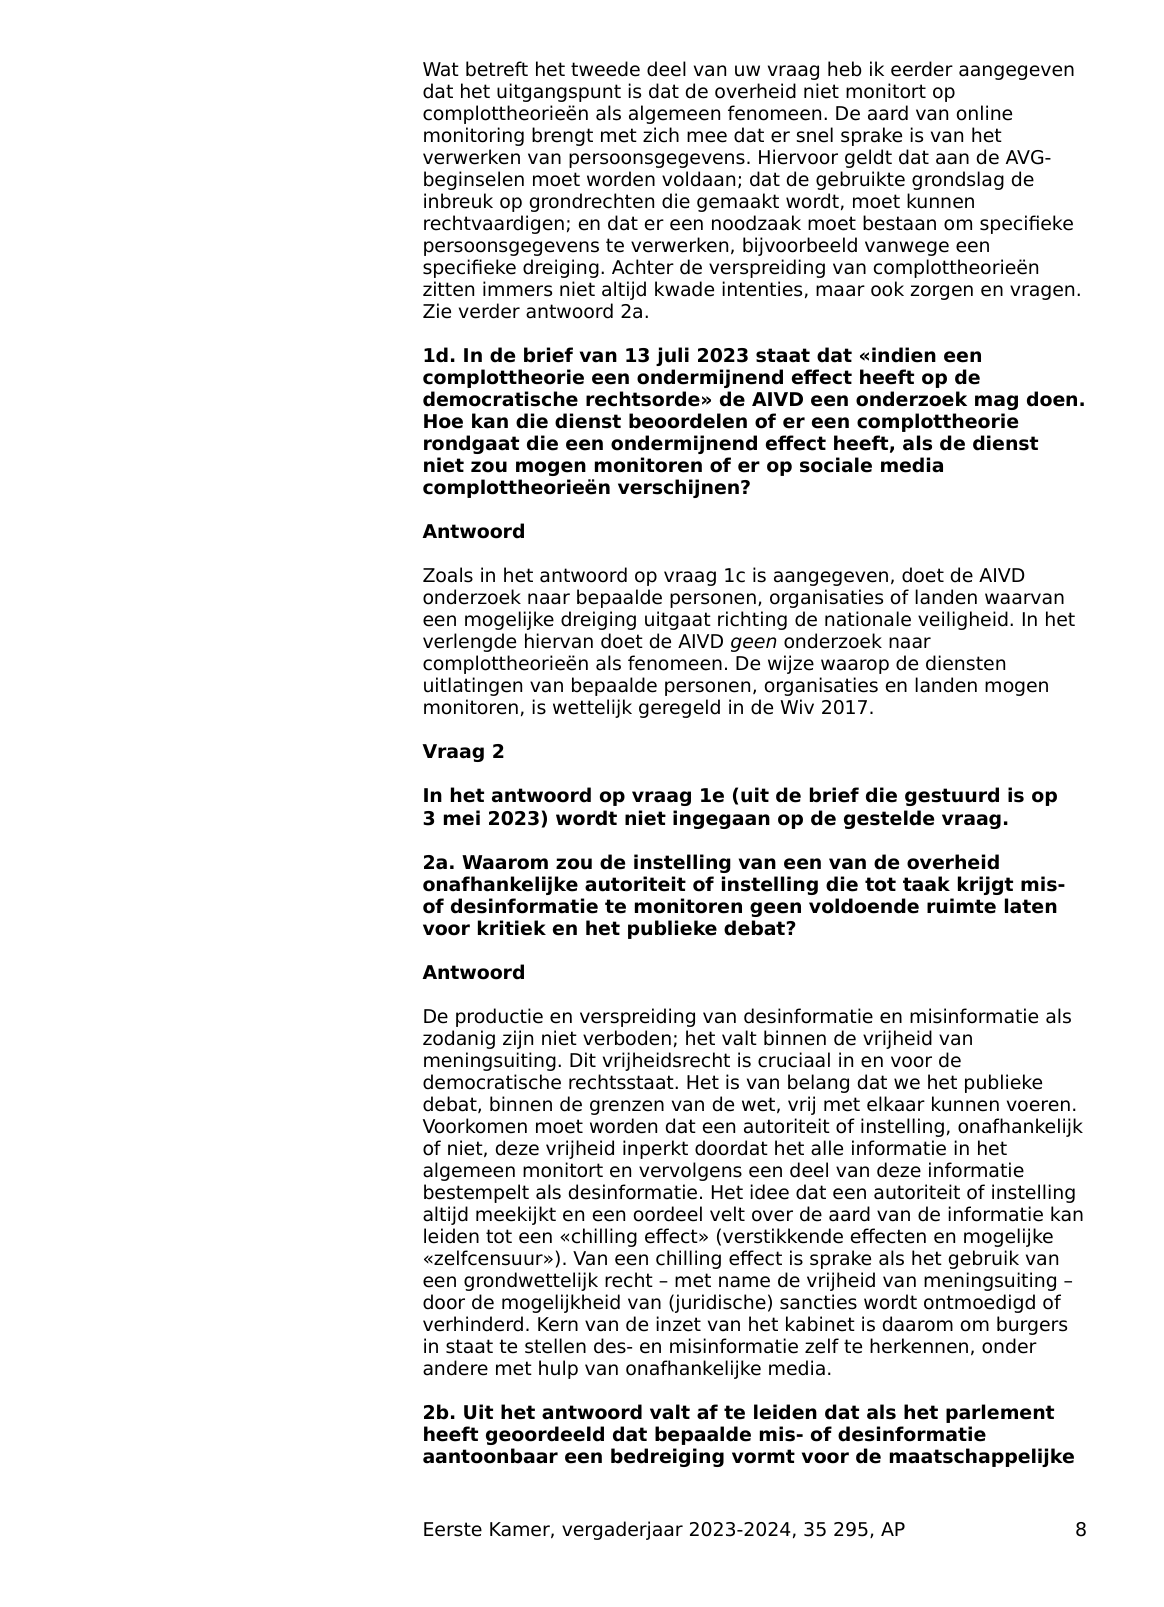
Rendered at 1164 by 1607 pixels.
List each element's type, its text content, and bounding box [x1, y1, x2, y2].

text Wat betreft het tweede deel van uw vraag heb ik eerder aangegeven dat het uitgangspunt is dat de overheid niet monitort op complottheorieën als algemeen fenomeen. De aard van online monitoring brengt met zich mee dat er snel sprake is van het verwerken van persoonsgegevens. Hiervoor geldt dat aan de AVG-beginselen moet worden voldaan; dat de gebruikte grondslag de inbreuk op grondrechten die gemaakt wordt, moet kunnen rechtvaardigen; en dat er een noodzaak moet bestaan om specifieke persoonsgegevens te verwerken, bijvoorbeeld vanwege een specifieke dreiging. Achter de verspreiding van complottheorieën zitten immers niet altijd kwade intenties, maar ook zorgen en vragen. Zie verder antwoord 2a. [422, 59, 1087, 323]
text Zoals in het antwoord op vraag 1c is aangegeven, doet de AIVD onderzoek naar bepaalde personen, organisaties of landen waarvan een mogelijke dreiging uitgaat richting de nationale veiligheid. In het verlengde hiervan doet de AIVD geen onderzoek naar complottheorieën als fenomeen. De wijze waarop de diensten uitlatingen van bepaalde personen, organisaties en landen mogen monitoren, is wettelijk geregeld in de Wiv 2017. [422, 565, 1087, 719]
text Antwoord [422, 962, 1087, 984]
text 1d. In de brief van 13 juli 2023 staat dat «indien een complottheorie een ondermijnend effect heeft op de democratische rechtsorde» de AIVD een onderzoek mag doen. Hoe kan die dienst beoordelen of er een complottheorie rondgaat die een ondermijnend effect heeft, als de dienst niet zou mogen monitoren of er op sociale media complottheorieën verschijnen? [422, 345, 1087, 499]
text In het antwoord op vraag 1e (uit de brief die gestuurd is op 3 mei 2023) wordt niet ingegaan op de gestelde vraag. [422, 785, 1087, 829]
text 2b. Uit het antwoord valt af te leiden dat als het parlement heeft geoordeeld dat bepaalde mis- of desinformatie aantoonbaar een bedreiging vormt voor de maatschappelijke [422, 1402, 1087, 1468]
text Antwoord [422, 521, 1087, 543]
text Vraag 2 [422, 741, 1087, 763]
text De productie en verspreiding van desinformatie en misinformatie als zodanig zijn niet verboden; het valt binnen de vrijheid van meningsuiting. Dit vrijheidsrecht is cruciaal in en voor de democratische rechtsstaat. Het is van belang dat we het publieke debat, binnen de grenzen van de wet, vrij met elkaar kunnen voeren. Voorkomen moet worden dat een autoriteit of instelling, onafhankelijk of niet, deze vrijheid inperkt doordat het alle informatie in het algemeen monitort en vervolgens een deel van deze informatie bestempelt als desinformatie. Het idee dat een autoriteit of instelling altijd meekijkt en een oordeel velt over de aard van de informatie kan leiden tot een «chilling effect» (verstikkende effecten en mogelijke «zelfcensuur»). Van een chilling effect is sprake als het gebruik van een grondwettelijk recht – met name de vrijheid van meningsuiting – door de mogelijkheid van (juridische) sancties wordt ontmoedigd of verhinderd. Kern van de inzet van het kabinet is daarom om burgers in staat te stellen des- en misinformatie zelf te herkennen, onder andere met hulp van onafhankelijke media. [422, 1006, 1087, 1379]
text 2a. Waarom zou de instelling van een van de overheid onafhankelijke autoriteit of instelling die tot taak krijgt mis- of desinformatie te monitoren geen voldoende ruimte laten voor kritiek en het publieke debat? [422, 852, 1087, 939]
